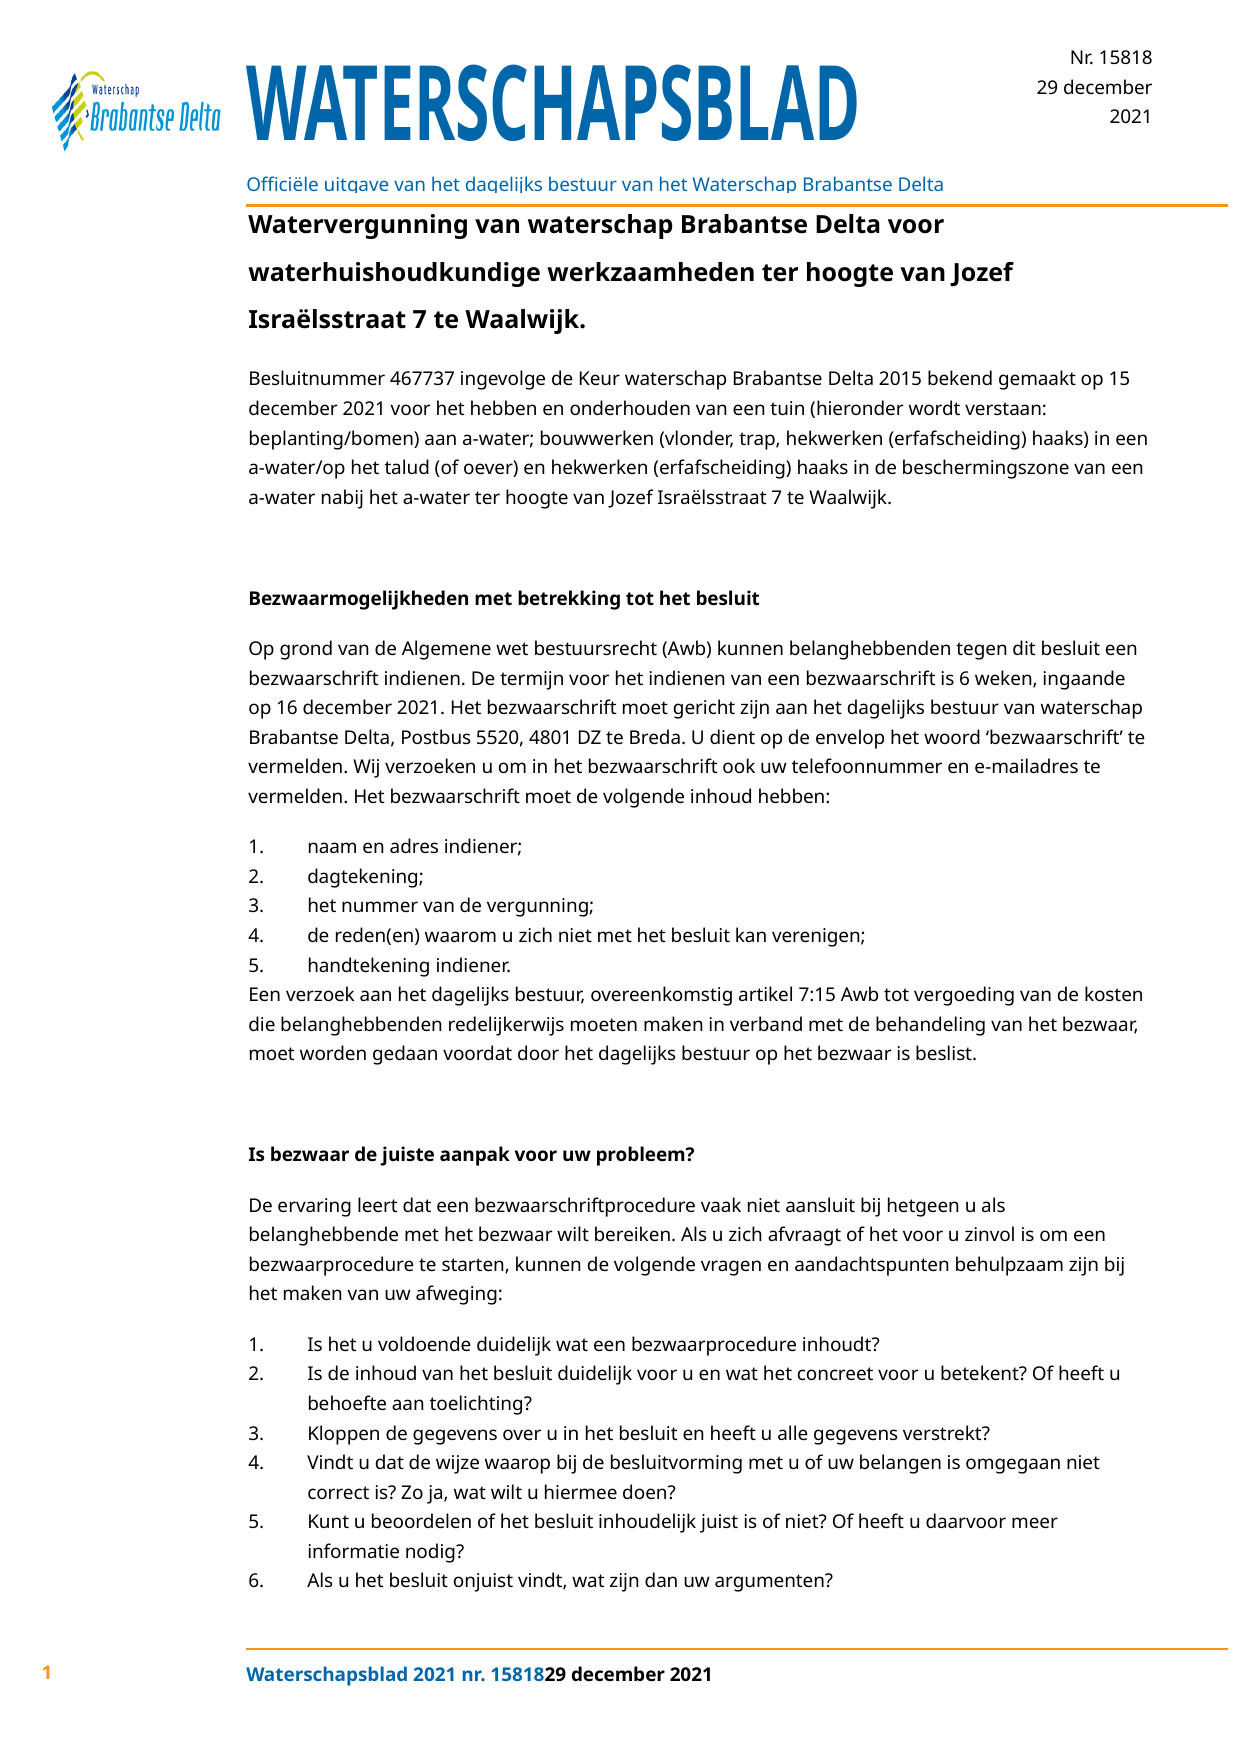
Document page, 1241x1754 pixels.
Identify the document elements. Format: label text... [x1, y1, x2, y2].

text Een verzoek aan het dagelijks bestuur, overeenkomstig artikel 7:15 Awb tot vergoeding van de kosten die belanghebbenden redelijkerwijs moeten maken in verband met de behandeling van het bezwaar, moet worden gedaan voordat door het dagelijks bestuur op het bezwaar is beslist. [248, 981, 1152, 1066]
list Als u het besluit onjuist vindt, wat zijn dan uw argumenten? [248, 1568, 1152, 1593]
text Besluitnummer 467737 ingevolge de Keur waterschap Brabantse Delta 2015 bekend gemaakt op 15 december 2021 voor het hebben en onderhouden van een tuin (hieronder wordt verstaan: beplanting/bomen) aan a-water; bouwwerken (vlonder, trap, hekwerken (erfafscheiding) haaks) in een a-water/op het talud (of oever) en hekwerken (erfafscheiding) haaks in de beschermingszone van een a-water nabij het a-water ter hoogte van Jozef Israëlsstraat 7 te Waalwijk. [248, 366, 1152, 509]
list Is het u voldoende duidelijk wat een bezwaarprocedure inhoudt? [248, 1331, 1152, 1357]
list Kloppen de gegevens over u in het besluit en heeft u alle gegevens verstrekt? [248, 1420, 1152, 1445]
list dagtekening; [248, 863, 1152, 889]
list het nummer van de vergunning; [248, 893, 1152, 918]
list handtekening indiener. [248, 952, 1152, 977]
text Watervergunning van waterschap Brabantse Delta voor waterhuishoudkundige werkzaamheden ter hoogte van Jozef Israëlsstraat 7 te Waalwijk. [248, 207, 1152, 336]
list de reden(en) waarom u zich niet met het besluit kan verenigen; [248, 922, 1152, 948]
list Kunt u beoordelen of het besluit inhoudelijk juist is of niet? Of heeft u daarvoor meer informatie nodig? [248, 1508, 1152, 1564]
list Vindt u dat de wijze waarop bij de besluitvorming met u of uw belangen is omgegaan niet correct is? Zo ja, wat wilt u hiermee doen? [248, 1449, 1152, 1504]
picture [41, 47, 231, 172]
text Is bezwaar de juiste aanpak voor uw probleem? [248, 1141, 1152, 1167]
text Op grond van de Algemene wet bestuursrecht (Awb) kunnen belanghebbenden tegen dit besluit een bezwaarschrift indienen. De termijn voor het indienen van een bezwaarschrift is 6 weken, ingaande op 16 december 2021. Het bezwaarschrift moet gericht zijn aan het dagelijks bestuur van waterschap Brabantse Delta, Postbus 5520, 4801 DZ te Breda. U dient op de envelop het woord ‘bezwaarschrift’ te vermelden. Wij verzoeken u om in het bezwaarschrift ook uw telefoonnummer en e‑mailadres te vermelden. Het bezwaarschrift moet de volgende inhoud hebben: [248, 635, 1152, 809]
list naam en adres indiener; [248, 833, 1152, 859]
text De ervaring leert dat een bezwaarschriftprocedure vaak niet aansluit bij hetgeen u als belanghebbende met het bezwaar wilt bereiken. Als u zich afvraagt of het voor u zinvol is om een bezwaarprocedure te starten, kunnen de volgende vragen en aandachtspunten behulpzaam zijn bij het maken van uw afweging: [248, 1192, 1152, 1306]
list Is de inhoud van het besluit duidelijk voor u en wat het concreet voor u betekent? Of heeft u behoefte aan toelichting? [248, 1361, 1152, 1416]
text Bezwaarmogelijkheden met betrekking tot het besluit [248, 585, 1152, 610]
